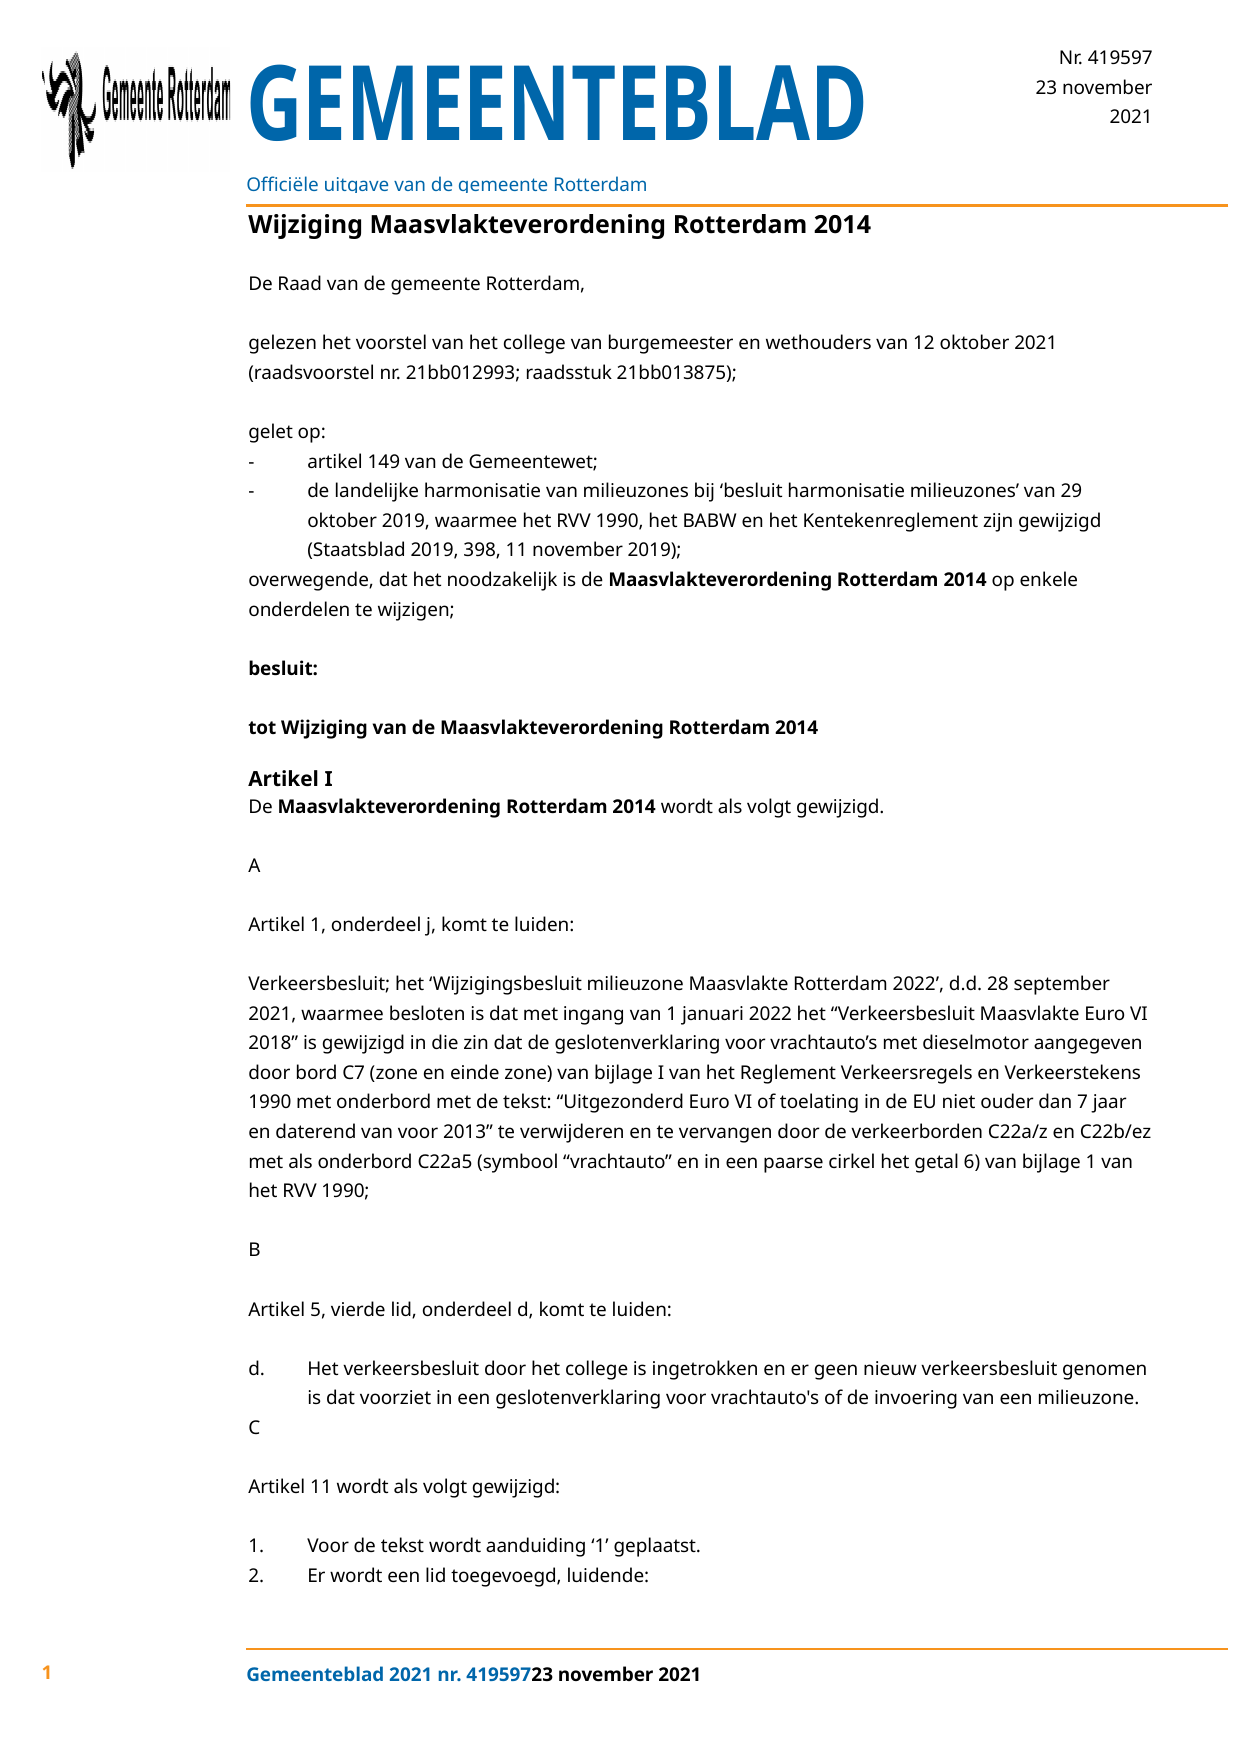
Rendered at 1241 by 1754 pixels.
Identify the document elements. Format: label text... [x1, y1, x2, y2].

text C [248, 1414, 1152, 1440]
text besluit: [248, 655, 1152, 681]
list Voor de tekst wordt aanduiding ‘1’ geplaatst. [248, 1532, 1152, 1558]
text De Maasvlakteverordening Rotterdam 2014 wordt als volgt gewijzigd. [248, 793, 1152, 819]
text Artikel 5, vierde lid, onderdeel d, komt te luiden: [248, 1296, 1152, 1322]
list de landelijke harmonisatie van milieuzones bij ‘besluit harmonisatie milieuzones’ van 29 oktober 2019, waarmee het RVV 1990, het BABW en het Kentekenreglement zijn gewijzigd (Staatsblad 2019, 398, 11 november 2019); [248, 477, 1152, 562]
text Artikel I [248, 764, 1152, 793]
text tot Wijziging van de Maasvlakteverordening Rotterdam 2014 [248, 714, 1152, 740]
list Het verkeersbesluit door het college is ingetrokken en er geen nieuw verkeersbesluit genomen is dat voorziet in een geslotenverklaring voor vrachtauto's of de invoering van een milieuzone. [248, 1355, 1152, 1410]
list artikel 149 van de Gemeentewet; [248, 448, 1152, 473]
text gelezen het voorstel van het college van burgemeester en wethouders van 12 oktober 2021 (raadsvoorstel nr. 21bb012993; raadsstuk 21bb013875); [248, 329, 1152, 385]
text A [248, 852, 1152, 878]
text Artikel 11 wordt als volgt gewijzigd: [248, 1473, 1152, 1499]
picture [41, 47, 231, 172]
list Er wordt een lid toegevoegd, luidende: [248, 1562, 1152, 1588]
text overwegende, dat het noodzakelijk is de Maasvlakteverordening Rotterdam 2014 op enkele onderdelen te wijzigen; [248, 566, 1152, 621]
text Verkeersbesluit; het ‘Wijzigingsbesluit milieuzone Maasvlakte Rotterdam 2022’, d.d. 28 september 2021, waarmee besloten is dat met ingang van 1 januari 2022 het “Verkeersbesluit Maasvlakte Euro VI 2018” is gewijzigd in die zin dat de geslotenverklaring voor vrachtauto’s met dieselmotor aangegeven door bord C7 (zone en einde zone) van bijlage I van het Reglement Verkeersregels en Verkeerstekens 1990 met onderbord met de tekst: “Uitgezonderd Euro VI of toelating in de EU niet ouder dan 7 jaar en daterend van voor 2013” te verwijderen en te vervangen door de verkeerborden C22a/z en C22b/ez met als onderbord C22a5 (symbool “vrachtauto” en in een paarse cirkel het getal 6) van bijlage 1 van het RVV 1990; [248, 970, 1152, 1203]
text B [248, 1237, 1152, 1262]
text gelet op: [248, 418, 1152, 444]
text Artikel 1, onderdeel j, komt te luiden: [248, 911, 1152, 937]
text De Raad van de gemeente Rotterdam, [248, 270, 1152, 296]
text Wijziging Maasvlakteverordening Rotterdam 2014 [248, 207, 1152, 241]
